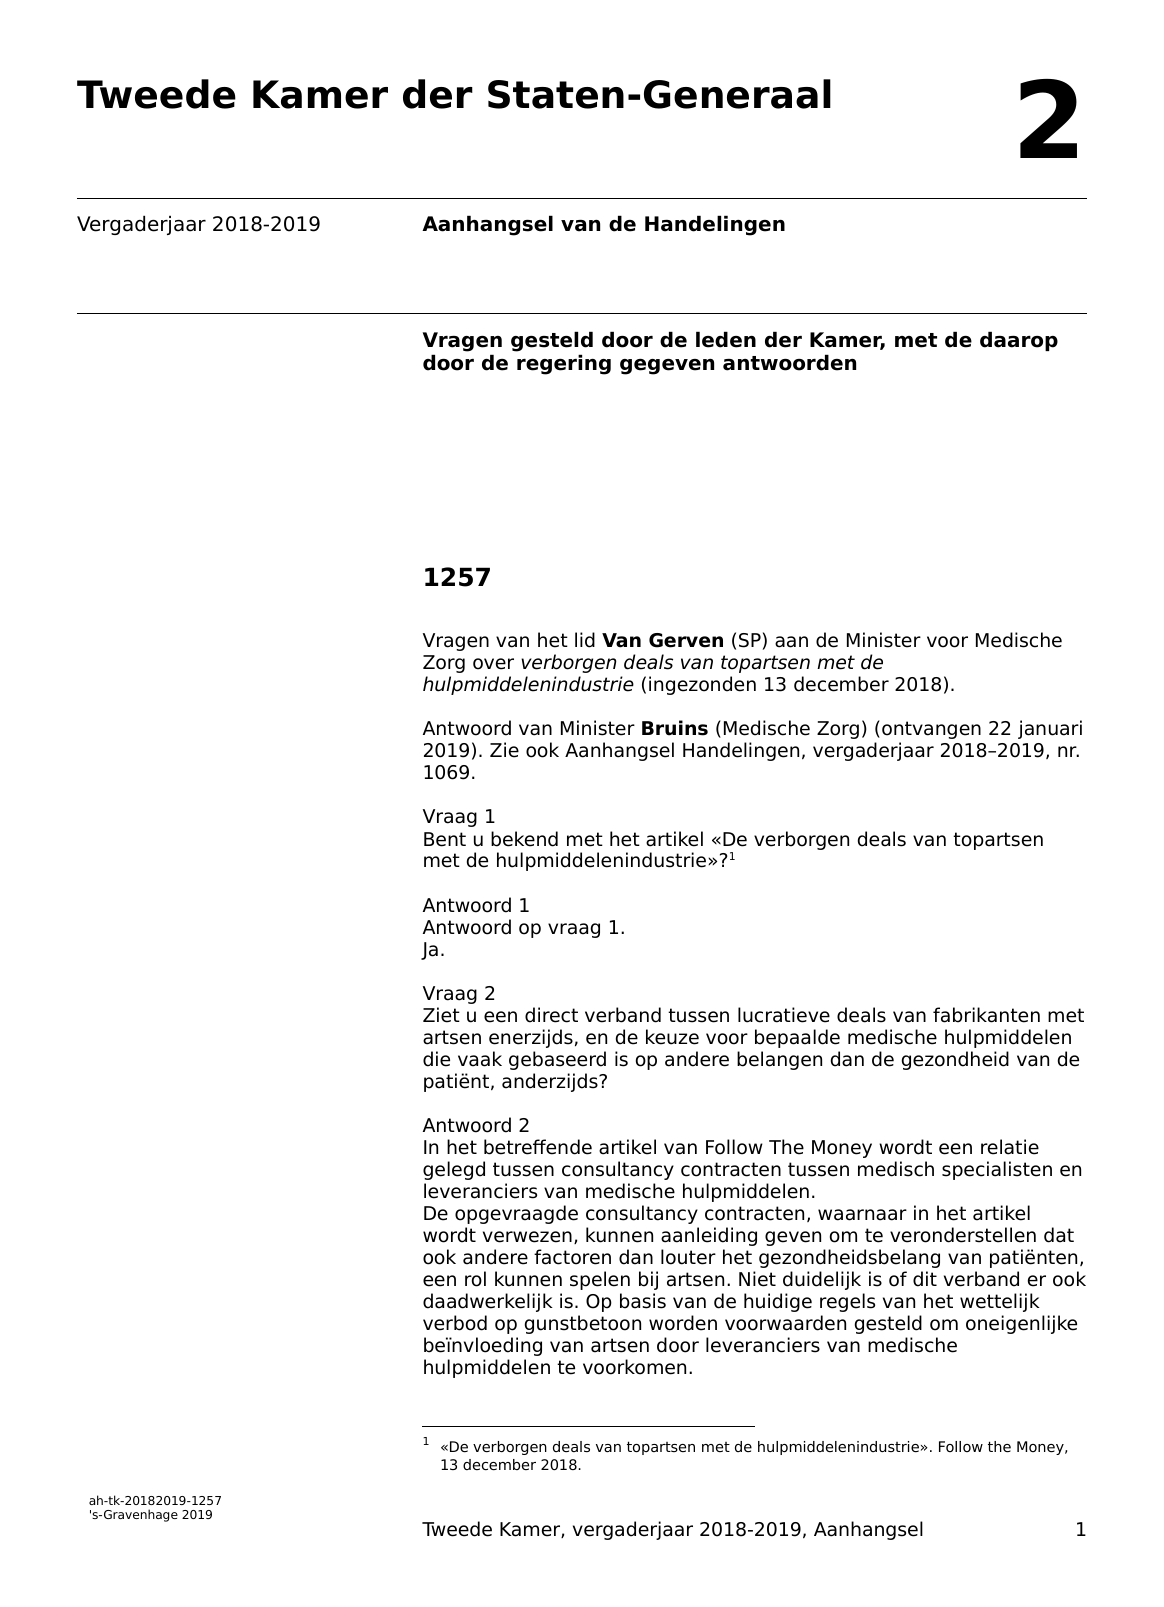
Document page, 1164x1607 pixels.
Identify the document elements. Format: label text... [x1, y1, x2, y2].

text Antwoord 2 [422, 1115, 1087, 1137]
text Vragen van het lid Van Gerven (SP) aan de Minister voor Medische Zorg over verborgen deals van topartsen met de hulpmiddelenindustrie (ingezonden 13 december 2018). [422, 630, 1087, 696]
table_cell Vergaderjaar 2018-2019 [77, 199, 422, 313]
text Antwoord op vraag 1. [422, 917, 1087, 938]
text Ja. [422, 938, 1087, 961]
table_header 2 [886, 59, 1087, 198]
text Antwoord van Minister Bruins (Medische Zorg) (ontvangen 22 januari 2019). Zie ook Aanhangsel Handelingen, vergaderjaar 2018–2019, nr. 1069. [422, 718, 1087, 784]
text Bent u bekend met het artikel «De verborgen deals van topartsen met de hulpmiddelenindustrie»? [422, 828, 1087, 872]
text Antwoord 1 [422, 894, 1087, 917]
text Vraag 2 [422, 983, 1087, 1005]
text Ziet u een direct verband tussen lucratieve deals van fabrikanten met artsen enerzijds, en de keuze voor bepaalde medische hulpmiddelen die vaak gebaseerd is op andere belangen dan de gezondheid van de patiënt, anderzijds? [422, 1005, 1087, 1093]
text 1257 [422, 563, 1087, 592]
table_cell Vragen gesteld door de leden der Kamer, met de daarop door de regering gegeven antwoorden [422, 314, 1087, 375]
table_cell [77, 314, 422, 375]
text De opgevraagde consultancy contracten, waarnaar in het artikel wordt verwezen, kunnen aanleiding geven om te veronderstellen dat ook andere factoren dan louter het gezondheidsbelang van patiënten, een rol kunnen spelen bij artsen. Niet duidelijk is of dit verband er ook daadwerkelijk is. Op basis van de huidige regels van het wettelijk verbod op gunstbetoon worden voorwaarden gesteld om oneigenlijke beïnvloeding van artsen door leveranciers van medische hulpmiddelen te voorkomen. [422, 1203, 1087, 1378]
text ah-tk-20182019-1257 [88, 1494, 323, 1508]
text Vraag 1 [422, 806, 1087, 828]
text «De verborgen deals van topartsen met de hulpmiddelenindustrie». Follow the Money, 13 december 2018. [422, 1435, 1087, 1474]
text In het betreffende artikel van Follow The Money wordt een relatie gelegd tussen consultancy contracten tussen medisch specialisten en leveranciers van medische hulpmiddelen. [422, 1137, 1087, 1203]
table_cell Aanhangsel van de Handelingen [422, 199, 1087, 313]
table_header Tweede Kamer der Staten-Generaal [77, 59, 886, 198]
text 's-Gravenhage 2019 [88, 1508, 323, 1522]
